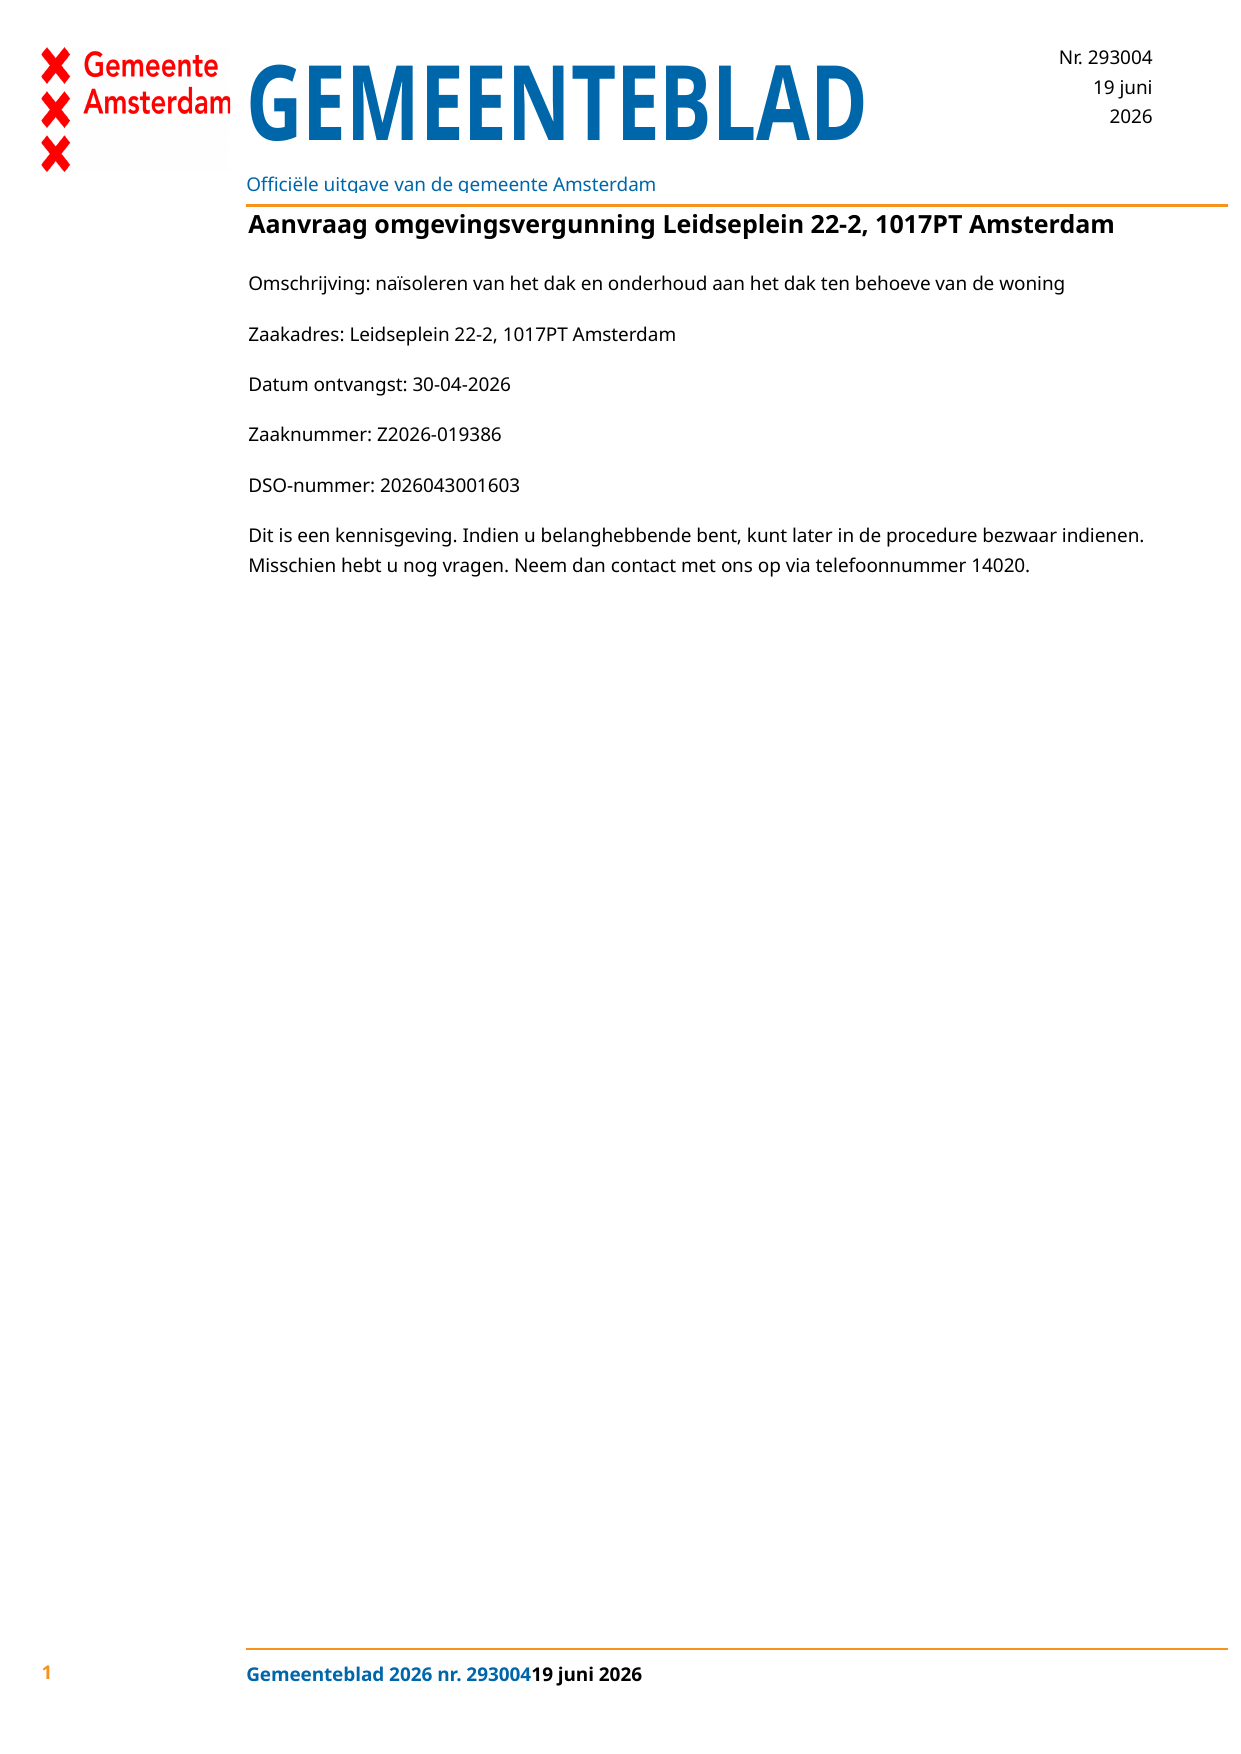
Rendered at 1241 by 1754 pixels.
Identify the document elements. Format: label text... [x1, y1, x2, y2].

text Zaaknummer: Z2026-019386 [248, 422, 1152, 447]
picture [41, 47, 231, 172]
text Datum ontvangst: 30-04-2026 [248, 371, 1152, 397]
text Omschrijving: naïsoleren van het dak en onderhoud aan het dak ten behoeve van de woning [248, 270, 1152, 296]
text Zaakadres: Leidseplein 22-2, 1017PT Amsterdam [248, 321, 1152, 346]
text Aanvraag omgevingsvergunning Leidseplein 22-2, 1017PT Amsterdam [248, 207, 1152, 241]
text Dit is een kennisgeving. Indien u belanghebbende bent, kunt later in de procedure bezwaar indienen. Misschien hebt u nog vragen. Neem dan contact met ons op via telefoonnummer 14020. [248, 522, 1152, 578]
text DSO-nummer: 2026043001603 [248, 472, 1152, 498]
